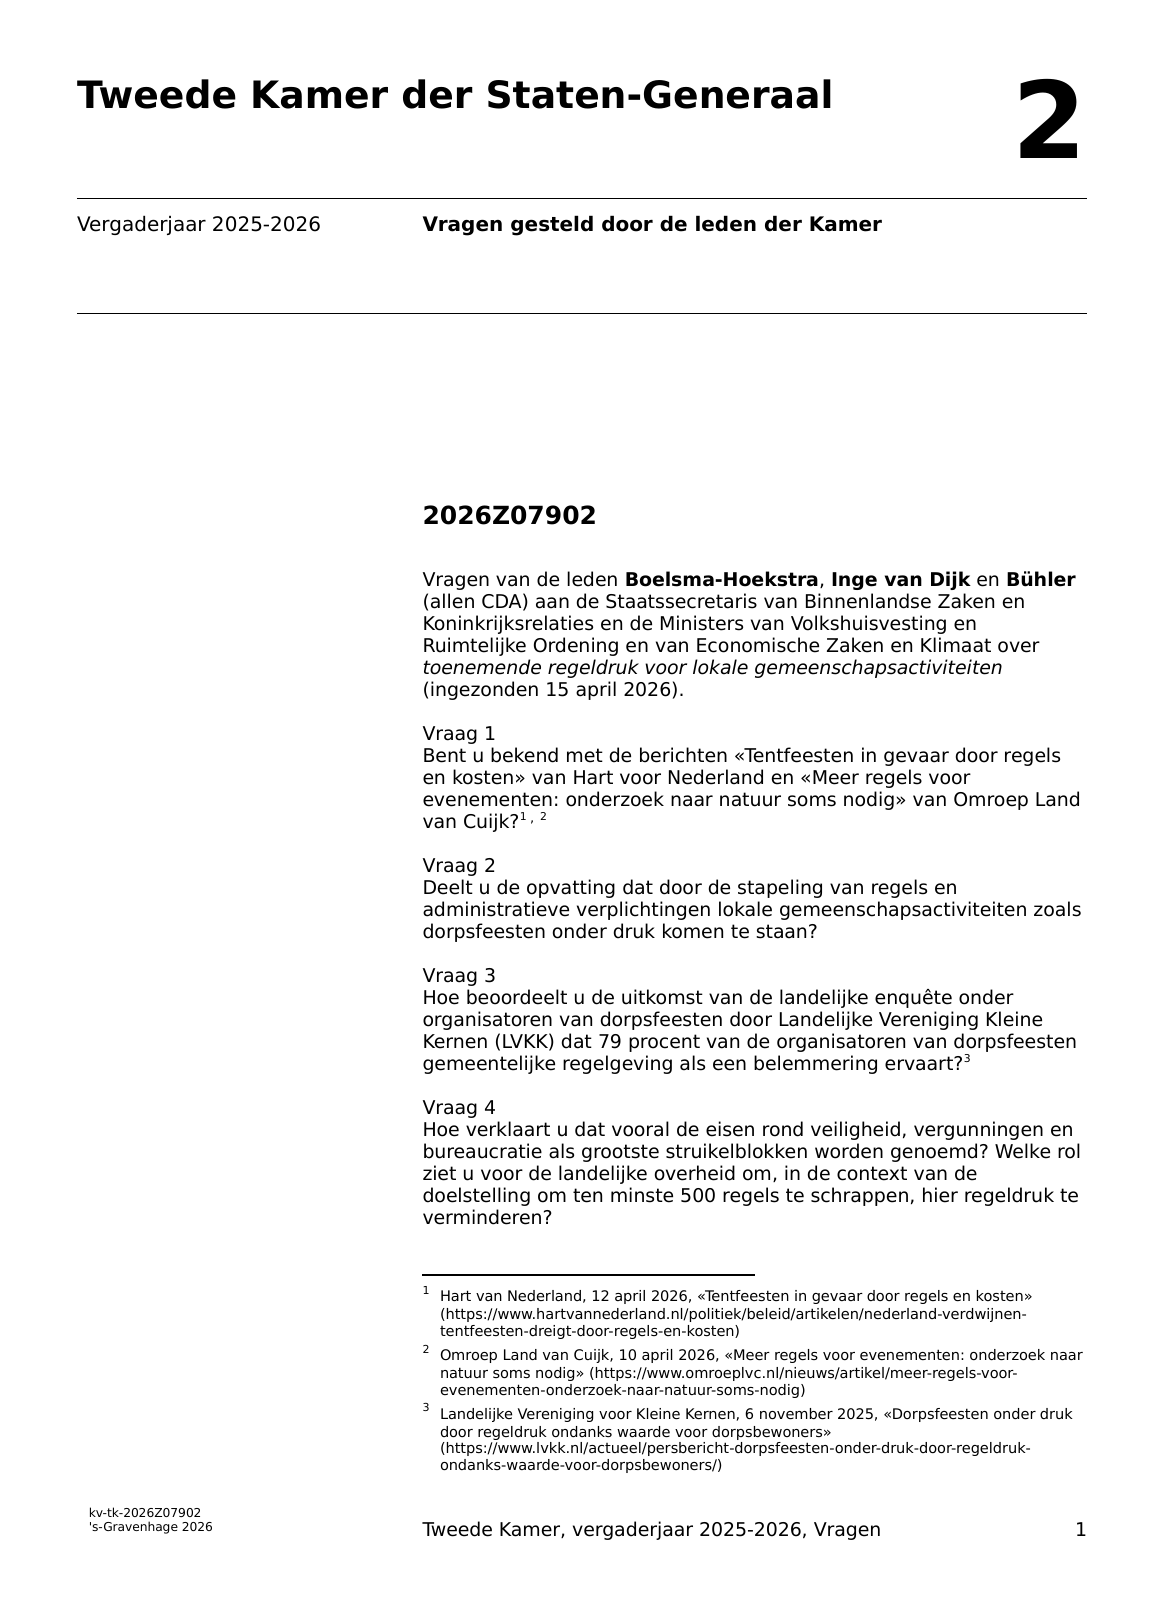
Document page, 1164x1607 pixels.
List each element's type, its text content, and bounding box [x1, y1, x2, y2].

text 2026Z07902 [422, 501, 1087, 531]
table_header 2 [886, 59, 1087, 198]
text Hoe beoordeelt u de uitkomst van de landelijke enquête onder organisatoren van dorpsfeesten door Landelijke Vereniging Kleine Kernen (LVKK) dat 79 procent van de organisatoren van dorpsfeesten gemeentelijke regelgeving als een belemmering ervaart? [422, 987, 1087, 1075]
text Bent u bekend met de berichten «Tentfeesten in gevaar door regels en kosten» van Hart voor Nederland en «Meer regels voor evenementen: onderzoek naar natuur soms nodig» van Omroep Land van Cuijk?, [422, 745, 1087, 833]
table_header Tweede Kamer der Staten-Generaal [77, 59, 886, 198]
text 's-Gravenhage 2026 [88, 1520, 323, 1534]
text Vraag 3 [422, 965, 1087, 987]
text Vragen van de leden Boelsma-Hoekstra, Inge van Dijk en Bühler (allen CDA) aan de Staatssecretaris van Binnenlandse Zaken en Koninkrijksrelaties en de Ministers van Volkshuisvesting en Ruimtelijke Ordening en van Economische Zaken en Klimaat over toenemende regeldruk voor lokale gemeenschapsactiviteiten (ingezonden 15 april 2026). [422, 569, 1087, 701]
text Hart van Nederland, 12 april 2026, «Tentfeesten in gevaar door regels en kosten» (https://www.hartvannederland.nl/politiek/beleid/artikelen/nederland-verdwijnen-tentfeesten-dreigt-door-regels-en-kosten) [422, 1284, 1087, 1340]
text Vraag 2 [422, 855, 1087, 877]
table_cell Vergaderjaar 2025-2026 [77, 199, 422, 313]
table_cell Vragen gesteld door de leden der Kamer [422, 199, 1087, 313]
text Landelijke Vereniging voor Kleine Kernen, 6 november 2025, «Dorpsfeesten onder druk door regeldruk ondanks waarde voor dorpsbewoners» (https://www.lvkk.nl/actueel/persbericht-dorpsfeesten-onder-druk-door-regeldruk-ondanks-waarde-voor-dorpsbewoners/) [422, 1402, 1087, 1474]
text Deelt u de opvatting dat door de stapeling van regels en administratieve verplichtingen lokale gemeenschapsactiviteiten zoals dorpsfeesten onder druk komen te staan? [422, 877, 1087, 943]
text Vraag 4 [422, 1097, 1087, 1119]
text Hoe verklaart u dat vooral de eisen rond veiligheid, vergunningen en bureaucratie als grootste struikelblokken worden genoemd? Welke rol ziet u voor de landelijke overheid om, in de context van de doelstelling om ten minste 500 regels te schrappen, hier regeldruk te verminderen? [422, 1119, 1087, 1229]
text Vraag 1 [422, 723, 1087, 745]
text kv-tk-2026Z07902 [88, 1506, 323, 1520]
text Omroep Land van Cuijk, 10 april 2026, «Meer regels voor evenementen: onderzoek naar natuur soms nodig» (https://www.omroeplvc.nl/nieuws/artikel/meer-regels-voor-evenementen-onderzoek-naar-natuur-soms-nodig) [422, 1343, 1087, 1399]
